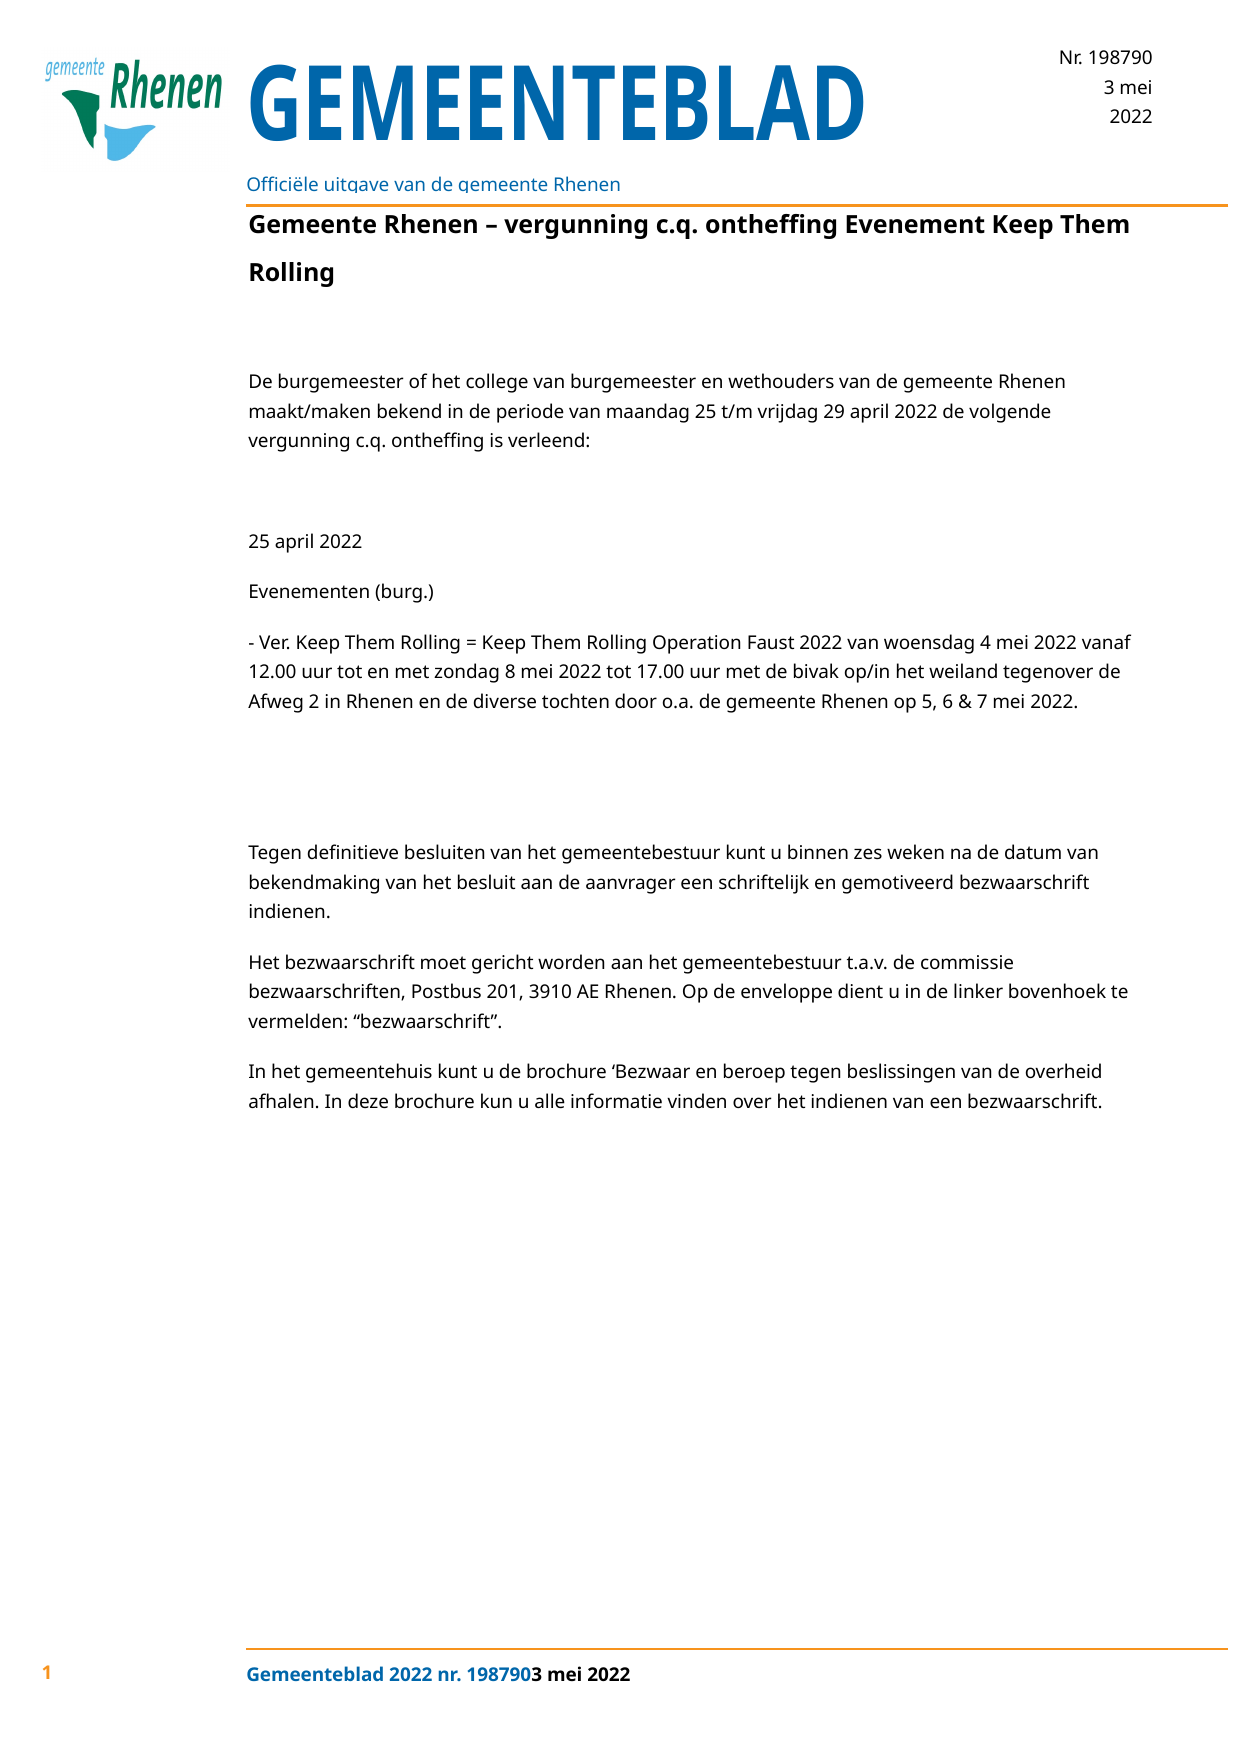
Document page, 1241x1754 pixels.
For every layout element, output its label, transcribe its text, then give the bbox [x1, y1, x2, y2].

text 25 april 2022 [248, 528, 1152, 554]
text In het gemeentehuis kunt u de brochure ‘Bezwaar en beroep tegen beslissingen van de overheid afhalen. In deze brochure kun u alle informatie vinden over het indienen van een bezwaarschrift. [248, 1059, 1152, 1114]
text - Ver. Keep Them Rolling = Keep Them Rolling Operation Faust 2022 van woensdag 4 mei 2022 vanaf 12.00 uur tot en met zondag 8 mei 2022 tot 17.00 uur met de bivak op/in het weiland tegenover de Afweg 2 in Rhenen en de diverse tochten door o.a. de gemeente Rhenen op 5, 6 & 7 mei 2022. [248, 629, 1152, 714]
text Evenementen (burg.) [248, 579, 1152, 604]
text Tegen definitieve besluiten van het gemeentebestuur kunt u binnen zes weken na de datum van bekendmaking van het besluit aan de aanvrager een schriftelijk en gemotiveerd bezwaarschrift indienen. [248, 839, 1152, 924]
text De burgemeester of het college van burgemeester en wethouders van de gemeente Rhenen maakt/maken bekend in de periode van maandag 25 t/m vrijdag 29 april 2022 de volgende vergunning c.q. ontheffing is verleend: [248, 368, 1152, 453]
text Het bezwaarschrift moet gericht worden aan het gemeentebestuur t.a.v. de commissie bezwaarschriften, Postbus 201, 3910 AE Rhenen. Op de enveloppe dient u in de linker bovenhoek te vermelden: “bezwaarschrift”. [248, 949, 1152, 1034]
picture [41, 47, 231, 172]
text Gemeente Rhenen – vergunning c.q. ontheffing Evenement Keep Them Rolling [248, 207, 1152, 288]
